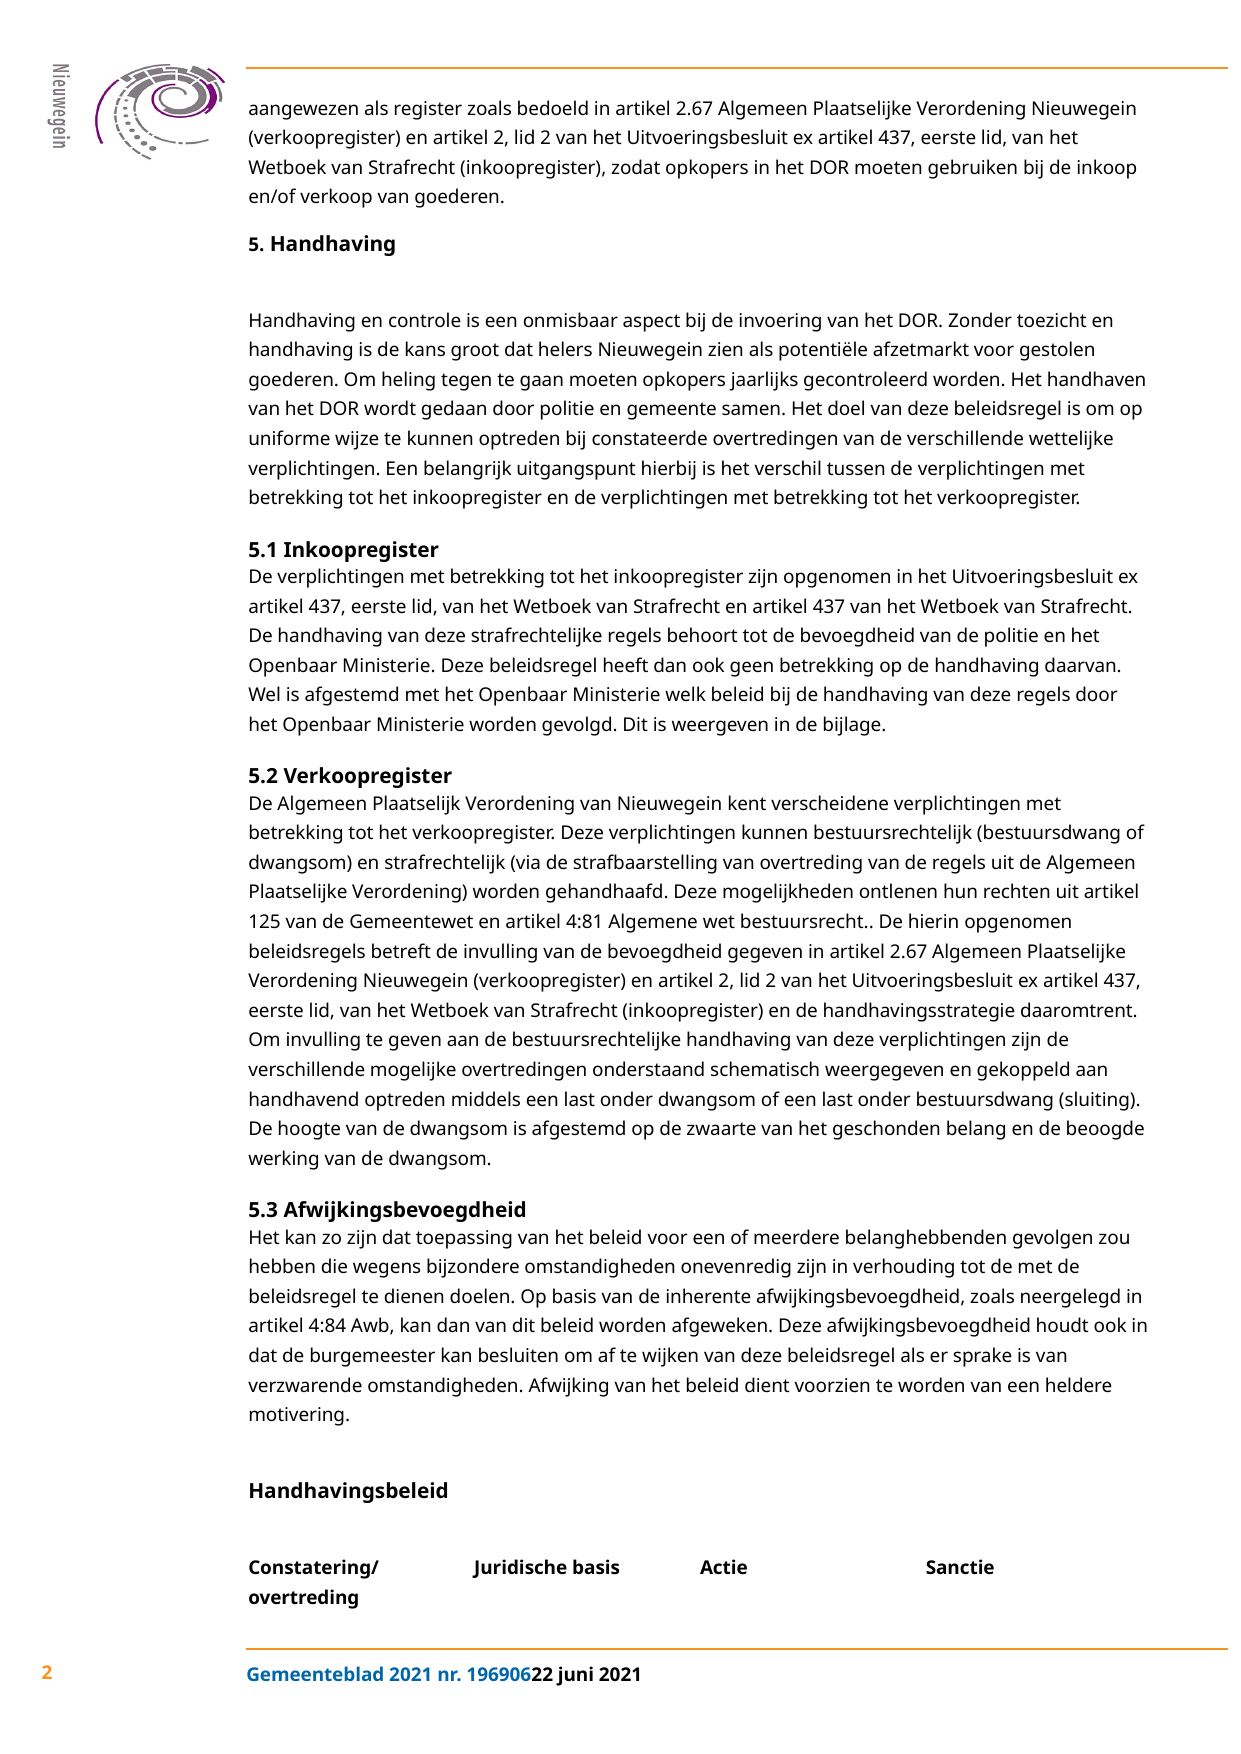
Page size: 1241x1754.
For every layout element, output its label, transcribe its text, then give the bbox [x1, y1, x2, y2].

text Het kan zo zijn dat toepassing van het beleid voor een of meerdere belanghebbenden gevolgen zou hebben die wegens bijzondere omstandigheden onevenredig zijn in verhouding tot de met de beleidsregel te dienen doelen. Op basis van de inherente afwijkingsbevoegdheid, zoals neergelegd in artikel 4:84 Awb, kan dan van dit beleid worden afgeweken. Deze afwijkingsbevoegdheid houdt ook in dat de burgemeester kan besluiten om af te wijken van deze beleidsregel als er sprake is van verzwarende omstandigheden. Afwijking van het beleid dient voorzien te worden van een heldere motivering. [248, 1224, 1152, 1427]
table_header Sanctie [926, 1554, 1152, 1610]
text 5.2 Verkoopregister [248, 762, 1152, 790]
text De Algemeen Plaatselijk Verordening van Nieuwegein kent verscheidene verplichtingen met betrekking tot het verkoopregister. Deze verplichtingen kunnen bestuursrechtelijk (bestuursdwang of dwangsom) en strafrechtelijk (via de strafbaarstelling van overtreding van de regels uit de Algemeen Plaatselijke Verordening) worden gehandhaafd. Deze mogelijkheden ontlenen hun rechten uit artikel 125 van de Gemeentewet en artikel 4:81 Algemene wet bestuursrecht.. De hierin opgenomen beleidsregels betreft de invulling van de bevoegdheid gegeven in artikel 2.67 Algemeen Plaatselijke Verordening Nieuwegein (verkoopregister) en artikel 2, lid 2 van het Uitvoeringsbesluit ex artikel 437, eerste lid, van het Wetboek van Strafrecht (inkoopregister) en de handhavingsstrategie daaromtrent. Om invulling te geven aan de bestuursrechtelijke handhaving van deze verplichtingen zijn de verschillende mogelijke overtredingen onderstaand schematisch weergegeven en gekoppeld aan handhavend optreden middels een last onder dwangsom of een last onder bestuursdwang (sluiting). De hoogte van de dwangsom is afgestemd op de zwaarte van het geschonden belang en de beoogde werking van de dwangsom. [248, 790, 1152, 1171]
text aangewezen als register zoals bedoeld in artikel 2.67 Algemeen Plaatselijke Verordening Nieuwegein (verkoopregister) en artikel 2, lid 2 van het Uitvoeringsbesluit ex artikel 437, eerste lid, van het Wetboek van Strafrecht (inkoopregister), zodat opkopers in het DOR moeten gebruiken bij de inkoop en/of verkoop van goederen. [248, 95, 1152, 209]
table_header Constatering/overtreding [248, 1554, 474, 1610]
picture [41, 47, 231, 172]
text 5.3 Afwijkingsbevoegdheid [248, 1195, 1152, 1224]
text De verplichtingen met betrekking tot het inkoopregister zijn opgenomen in het Uitvoeringsbesluit ex artikel 437, eerste lid, van het Wetboek van Strafrecht en artikel 437 van het Wetboek van Strafrecht. De handhaving van deze strafrechtelijke regels behoort tot de bevoegdheid van de politie en het Openbaar Ministerie. Deze beleidsregel heeft dan ook geen betrekking op de handhaving daarvan. Wel is afgestemd met het Openbaar Ministerie welk beleid bij de handhaving van deze regels door het Openbaar Ministerie worden gevolgd. Dit is weergeven in de bijlage. [248, 563, 1152, 737]
text Handhavingsbeleid [248, 1477, 1152, 1505]
text 5. Handhaving [248, 229, 1152, 258]
text 5.1 Inkoopregister [248, 535, 1152, 563]
table_header Actie [700, 1554, 926, 1610]
table_header Juridische basis [474, 1554, 700, 1610]
text Handhaving en controle is een onmisbaar aspect bij de invoering van het DOR. Zonder toezicht en handhaving is de kans groot dat helers Nieuwegein zien als potentiële afzetmarkt voor gestolen goederen. Om heling tegen te gaan moeten opkopers jaarlijks gecontroleerd worden. Het handhaven van het DOR wordt gedaan door politie en gemeente samen. Het doel van deze beleidsregel is om op uniforme wijze te kunnen optreden bij constateerde overtredingen van de verschillende wettelijke verplichtingen. Een belangrijk uitgangspunt hierbij is het verschil tussen de verplichtingen met betrekking tot het inkoopregister en de verplichtingen met betrekking tot het verkoopregister. [248, 307, 1152, 510]
